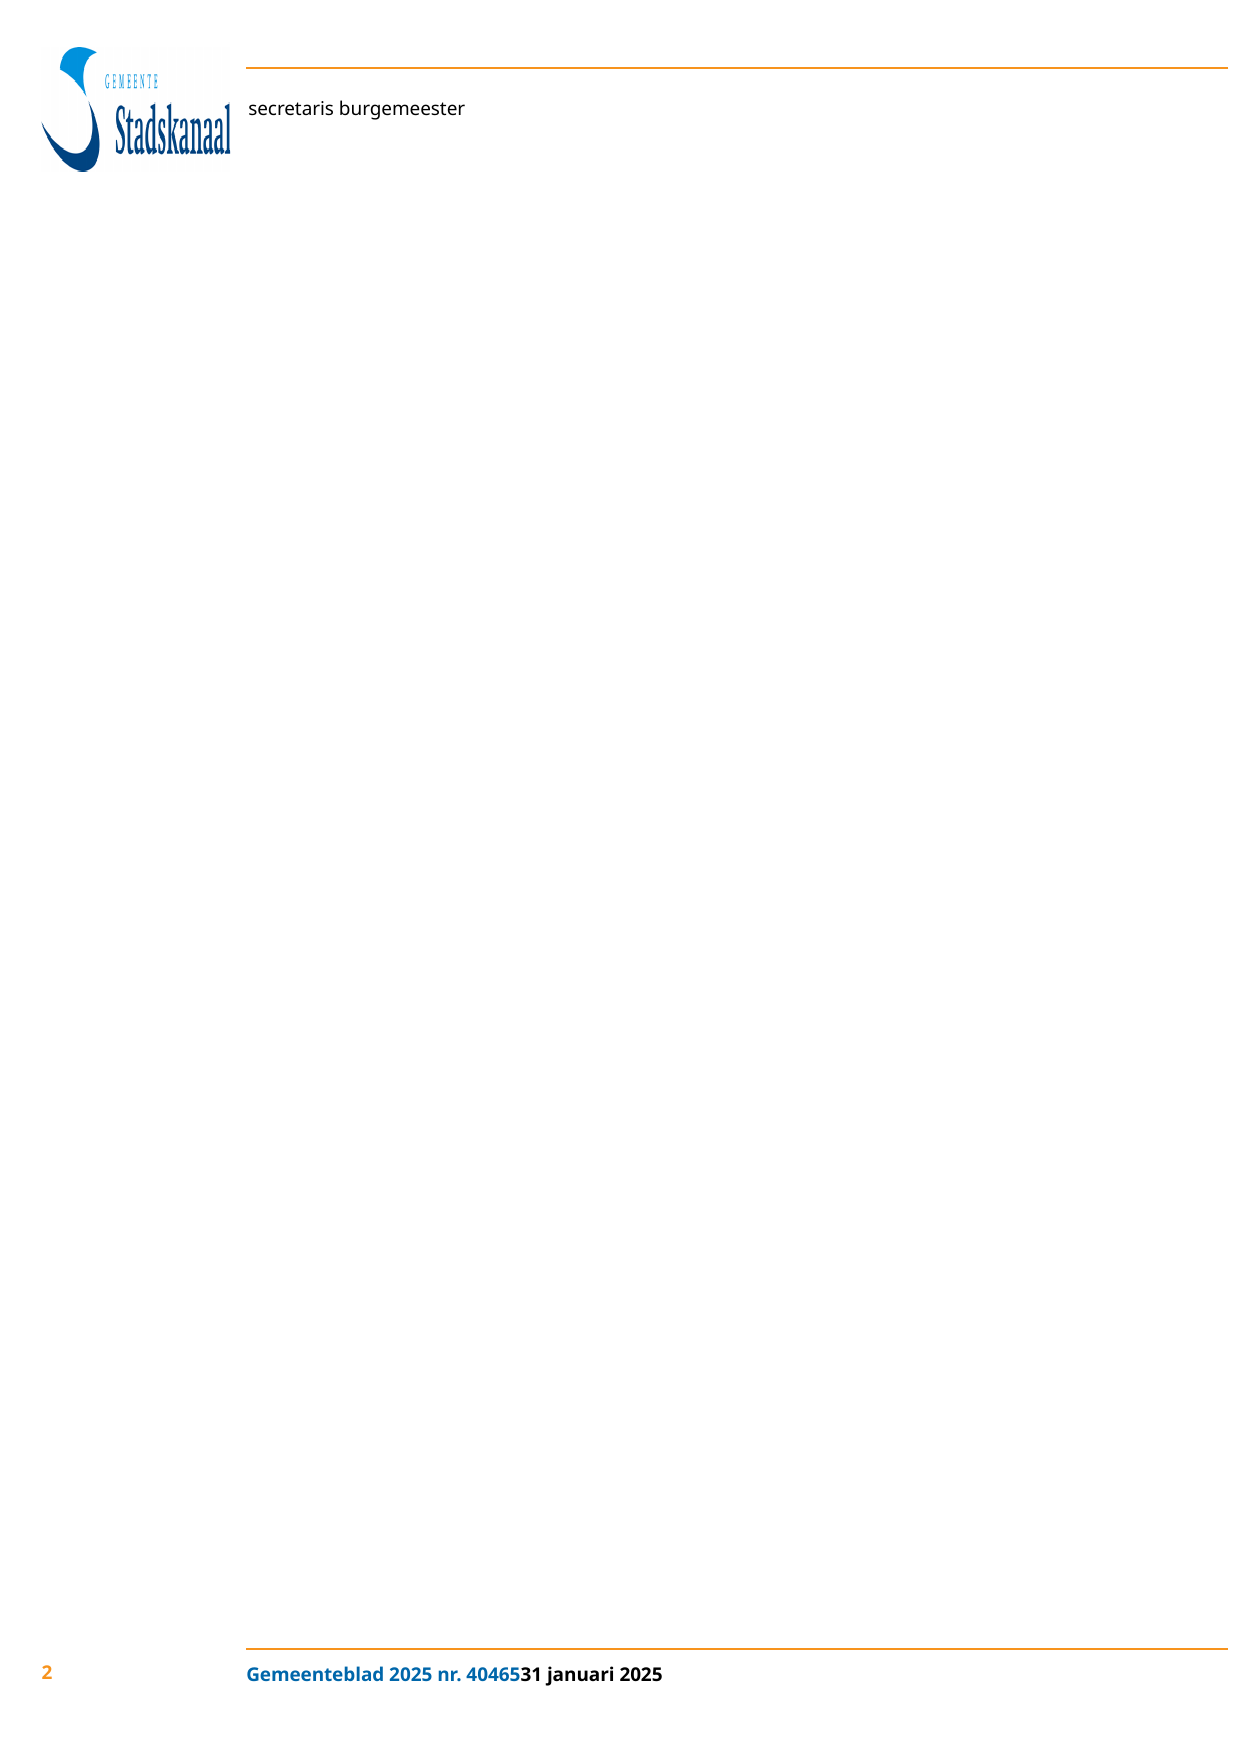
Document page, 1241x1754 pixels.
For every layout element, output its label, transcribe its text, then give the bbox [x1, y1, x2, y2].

text secretaris burgemeester [248, 95, 1152, 121]
picture [41, 47, 231, 172]
